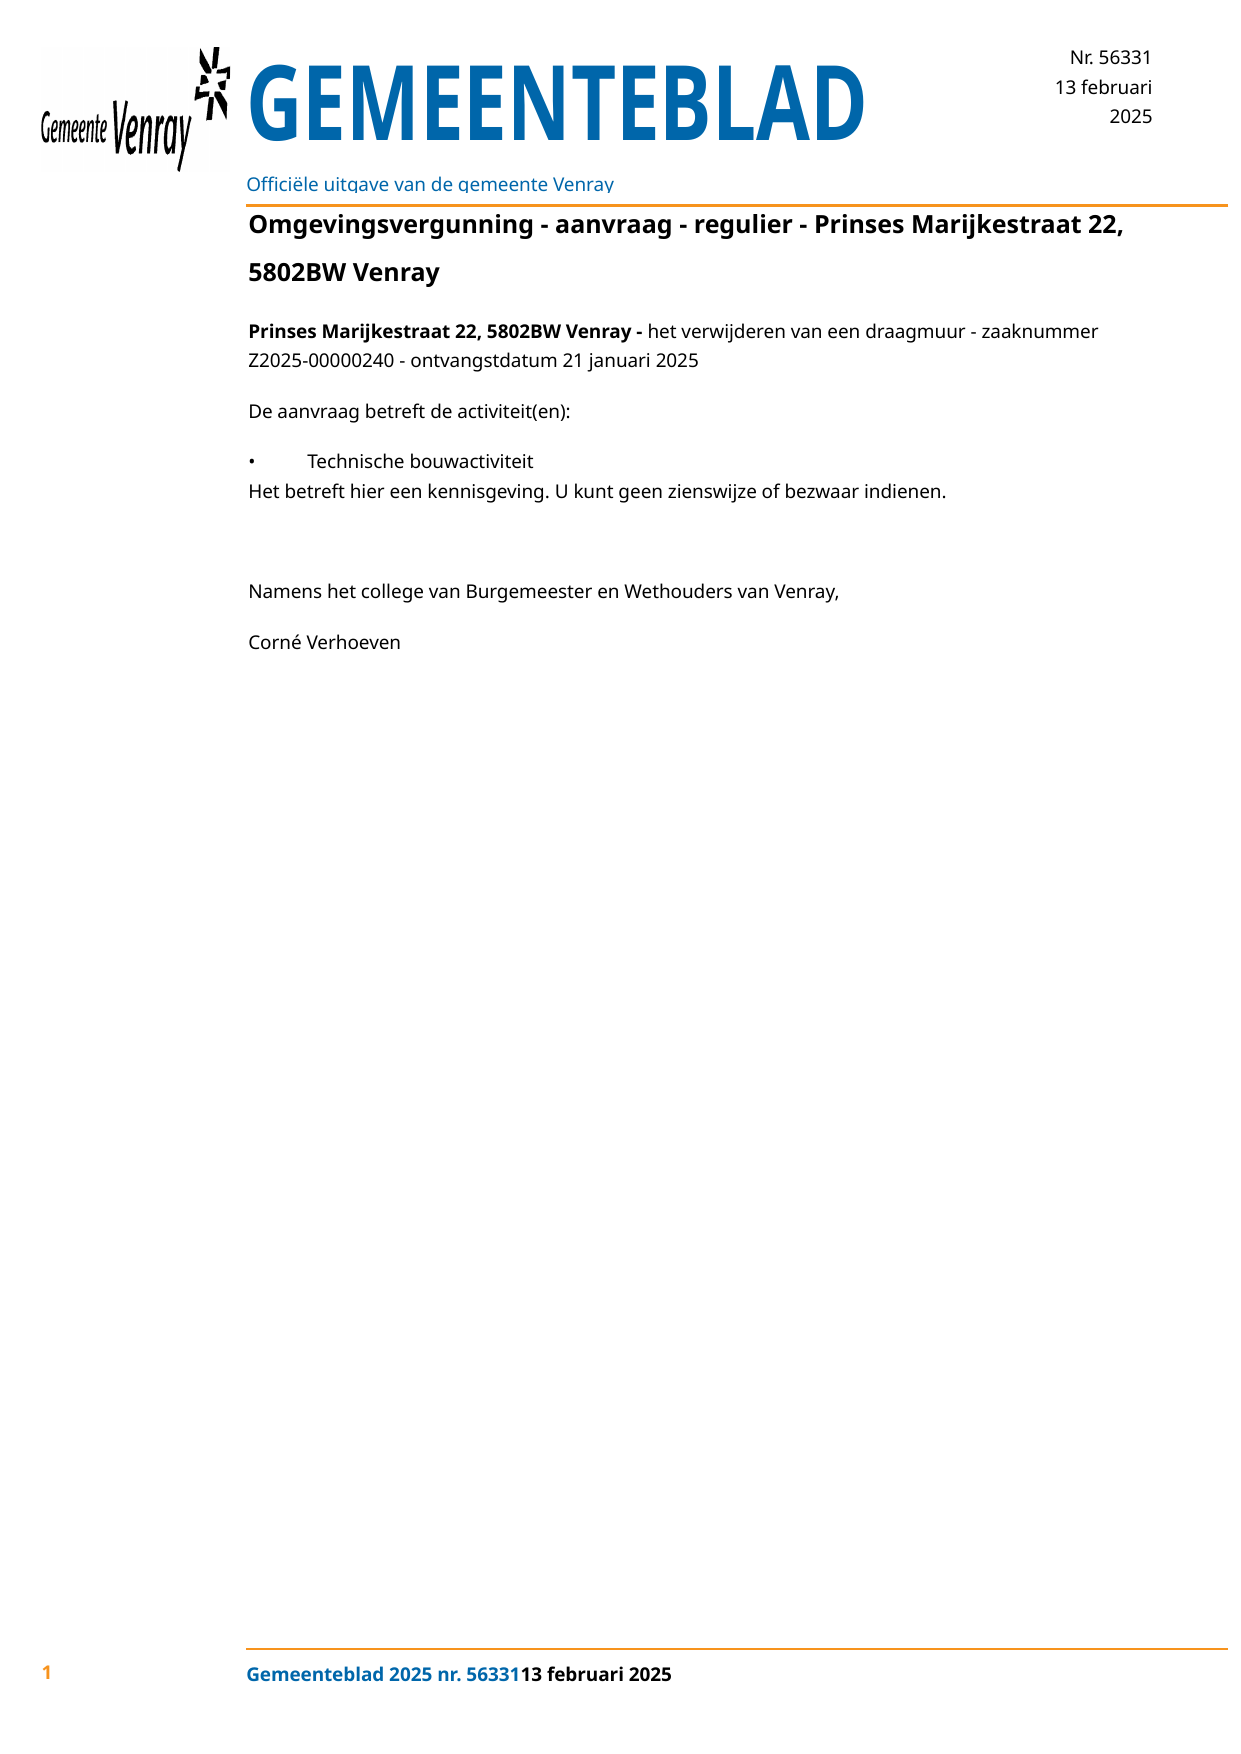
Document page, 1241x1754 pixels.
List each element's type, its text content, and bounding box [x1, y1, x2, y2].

text Prinses Marijkestraat 22, 5802BW Venray - het verwijderen van een draagmuur - zaaknummer Z2025-00000240 - ontvangstdatum 21 januari 2025 [248, 318, 1152, 373]
text Corné Verhoeven [248, 629, 1152, 655]
text Het betreft hier een kennisgeving. U kunt geen zienswijze of bezwaar indienen. [248, 478, 1152, 504]
text Namens het college van Burgemeester en Wethouders van Venray, [248, 579, 1152, 604]
list Technische bouwactiviteit [248, 448, 1152, 474]
text De aanvraag betreft de activiteit(en): [248, 398, 1152, 424]
text Omgevingsvergunning - aanvraag - regulier - Prinses Marijkestraat 22, 5802BW Venray [248, 207, 1152, 288]
picture [41, 47, 231, 172]
